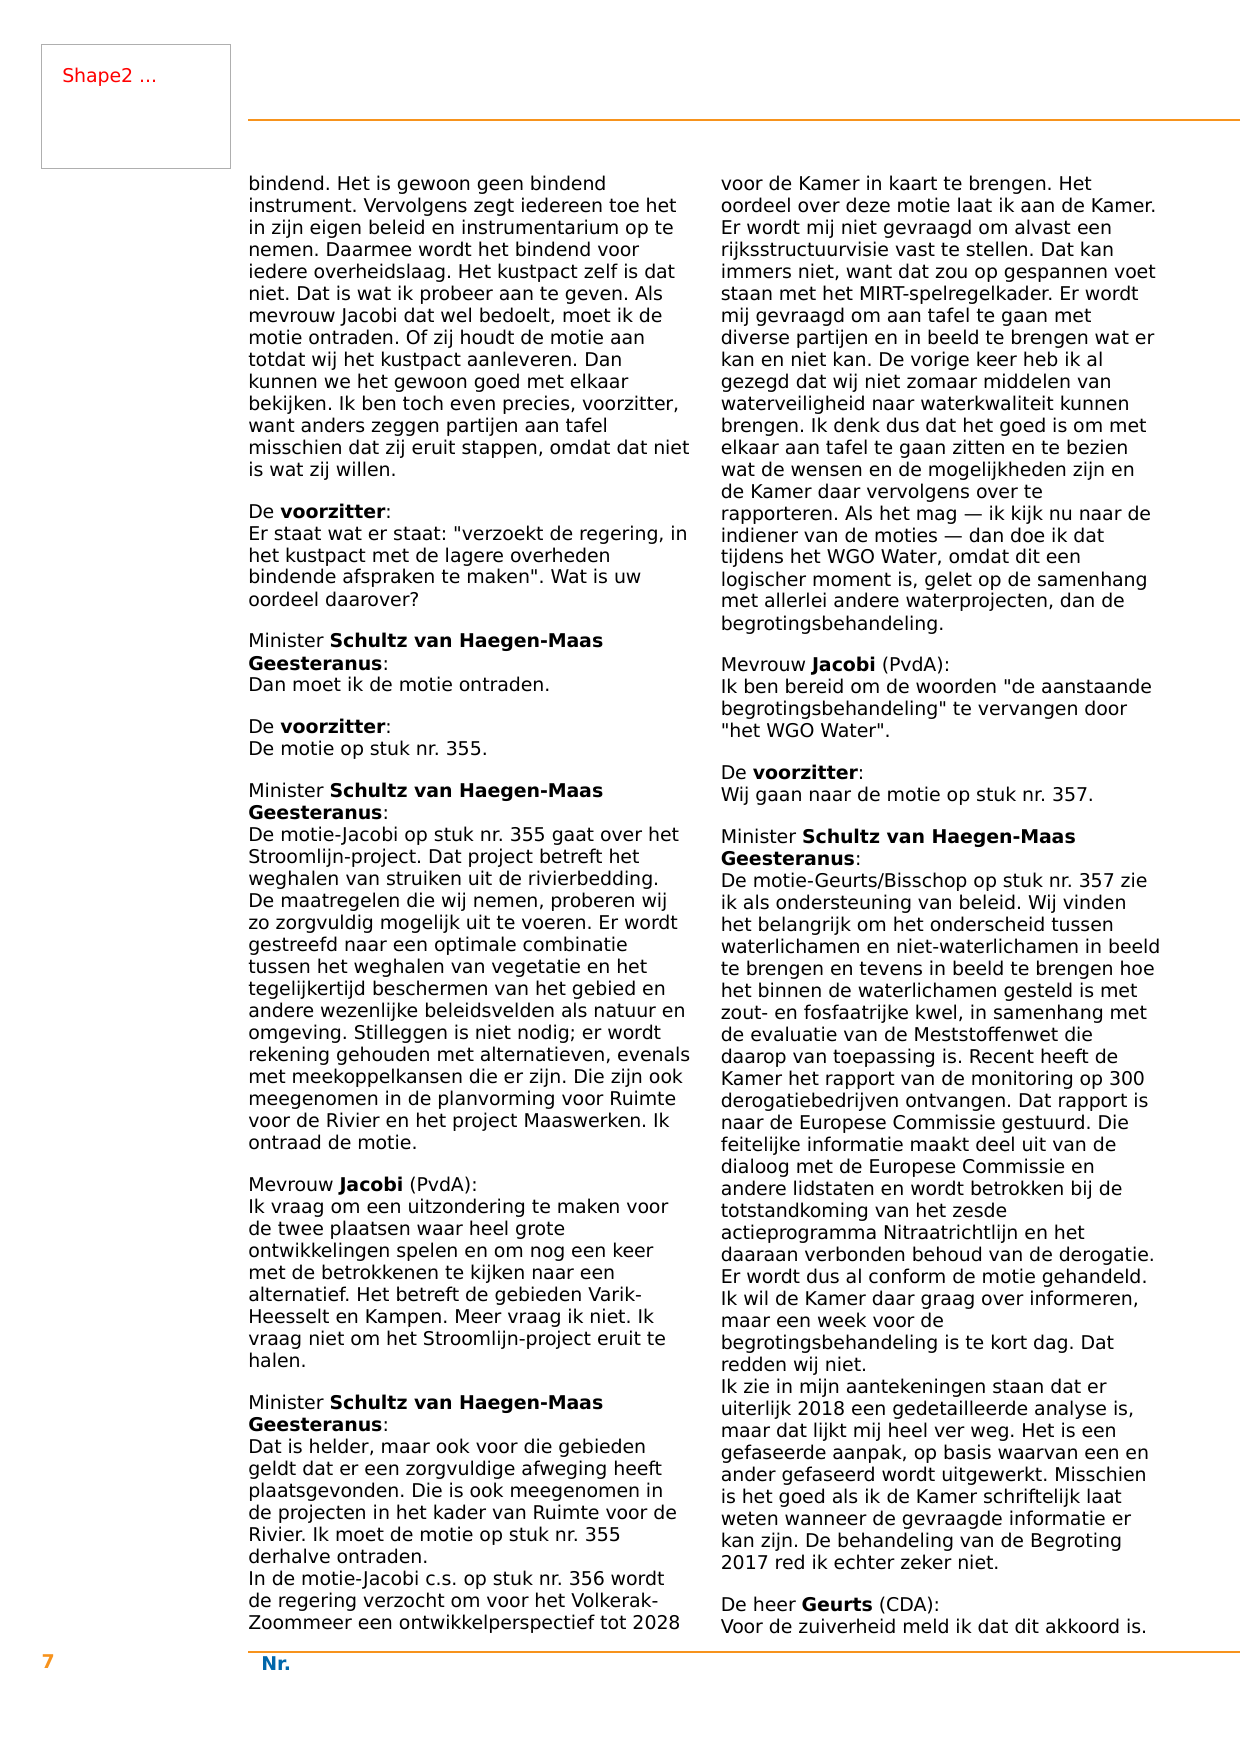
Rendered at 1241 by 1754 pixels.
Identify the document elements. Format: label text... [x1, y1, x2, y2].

text De motie-Geurts/Bisschop op stuk nr. 357 zie ik als ondersteuning van beleid. Wij vinden het belangrijk om het onderscheid tussen waterlichamen en niet-waterlichamen in beeld te brengen en tevens in beeld te brengen hoe het binnen de waterlichamen gesteld is met zout- en fosfaatrijke kwel, in samenhang met de evaluatie van de Meststoffenwet die daarop van toepassing is. Recent heeft de Kamer het rapport van de monitoring op 300 derogatiebedrijven ontvangen. Dat rapport is naar de Europese Commissie gestuurd. Die feitelijke informatie maakt deel uit van de dialoog met de Europese Commissie en andere lidstaten en wordt betrokken bij de totstandkoming van het zesde actieprogramma Nitraatrichtlijn en het daaraan verbonden behoud van de derogatie. Er wordt dus al conform de motie gehandeld. Ik wil de Kamer daar graag over informeren, maar een week voor de begrotingsbehandeling is te kort dag. Dat redden wij niet. [721, 870, 1163, 1376]
text Minister Schultz van Haegen-Maas Geesteranus: [248, 630, 691, 674]
text Minister Schultz van Haegen-Maas Geesteranus: [248, 780, 691, 824]
text De voorzitter: [721, 762, 1163, 784]
text In de motie-Jacobi c.s. op stuk nr. 356 wordt de regering verzocht om voor het Volkerak-Zoommeer een ontwikkelperspectief tot 2028 [248, 1568, 691, 1633]
text Minister Schultz van Haegen-Maas Geesteranus: [721, 826, 1163, 870]
text Er staat wat er staat: "verzoekt de regering, in het kustpact met de lagere overheden bindende afspraken te maken". Wat is uw oordeel daarover? [248, 522, 691, 610]
text Ik ben bereid om de woorden "de aanstaande begrotingsbehandeling" te vervangen door "het WGO Water". [721, 676, 1163, 742]
text voor de Kamer in kaart te brengen. Het oordeel over deze motie laat ik aan de Kamer. Er wordt mij niet gevraagd om alvast een rijksstructuurvisie vast te stellen. Dat kan immers niet, want dat zou op gespannen voet staan met het MIRT-spelregelkader. Er wordt mij gevraagd om aan tafel te gaan met diverse partijen en in beeld te brengen wat er kan en niet kan. De vorige keer heb ik al gezegd dat wij niet zomaar middelen van waterveiligheid naar waterkwaliteit kunnen brengen. Ik denk dus dat het goed is om met elkaar aan tafel te gaan zitten en te bezien wat de wensen en de mogelijkheden zijn en de Kamer daar vervolgens over te rapporteren. Als het mag — ik kijk nu naar de indiener van de moties — dan doe ik dat tijdens het WGO Water, omdat dit een logischer moment is, gelet op de samenhang met allerlei andere waterprojecten, dan de begrotingsbehandeling. [721, 173, 1163, 634]
text Voor de zuiverheid meld ik dat dit akkoord is. [721, 1616, 1163, 1637]
text De motie op stuk nr. 355. [248, 738, 691, 760]
text De motie-Jacobi op stuk nr. 355 gaat over het Stroomlijn-project. Dat project betreft het weghalen van struiken uit de rivierbedding. De maatregelen die wij nemen, proberen wij zo zorgvuldig mogelijk uit te voeren. Er wordt gestreefd naar een optimale combinatie tussen het weghalen van vegetatie en het tegelijkertijd beschermen van het gebied en andere wezenlijke beleidsvelden als natuur en omgeving. Stilleggen is niet nodig; er wordt rekening gehouden met alternatieven, evenals met meekoppelkansen die er zijn. Die zijn ook meegenomen in de planvorming voor Ruimte voor de Rivier en het project Maaswerken. Ik ontraad de motie. [248, 824, 691, 1154]
text Ik vraag om een uitzondering te maken voor de twee plaatsen waar heel grote ontwikkelingen spelen en om nog een keer met de betrokkenen te kijken naar een alternatief. Het betreft de gebieden Varik-Heesselt en Kampen. Meer vraag ik niet. Ik vraag niet om het Stroomlijn-project eruit te halen. [248, 1196, 691, 1372]
text De voorzitter: [248, 716, 691, 738]
text Dat is helder, maar ook voor die gebieden geldt dat er een zorgvuldige afweging heeft plaatsgevonden. Die is ook meegenomen in de projecten in het kader van Ruimte voor de Rivier. Ik moet de motie op stuk nr. 355 derhalve ontraden. [248, 1436, 691, 1568]
text Mevrouw Jacobi (PvdA): [721, 654, 1163, 676]
text Minister Schultz van Haegen-Maas Geesteranus: [248, 1392, 691, 1436]
text Ik zie in mijn aantekeningen staan dat er uiterlijk 2018 een gedetailleerde analyse is, maar dat lijkt mij heel ver weg. Het is een gefaseerde aanpak, op basis waarvan een en ander gefaseerd wordt uitgewerkt. Misschien is het goed als ik de Kamer schriftelijk laat weten wanneer de gevraagde informatie er kan zijn. De behandeling van de Begroting 2017 red ik echter zeker niet. [721, 1376, 1163, 1573]
text De heer Geurts (CDA): [721, 1593, 1163, 1616]
text Dan moet ik de motie ontraden. [248, 674, 691, 696]
text De voorzitter: [248, 501, 691, 522]
text Mevrouw Jacobi (PvdA): [248, 1174, 691, 1196]
text bindend. Het is gewoon geen bindend instrument. Vervolgens zegt iedereen toe het in zijn eigen beleid en instrumentarium op te nemen. Daarmee wordt het bindend voor iedere overheidslaag. Het kustpact zelf is dat niet. Dat is wat ik probeer aan te geven. Als mevrouw Jacobi dat wel bedoelt, moet ik de motie ontraden. Of zij houdt de motie aan totdat wij het kustpact aanleveren. Dan kunnen we het gewoon goed met elkaar bekijken. Ik ben toch even precies, voorzitter, want anders zeggen partijen aan tafel misschien dat zij eruit stappen, omdat dat niet is wat zij willen. [248, 173, 691, 481]
text Wij gaan naar de motie op stuk nr. 357. [721, 784, 1163, 806]
